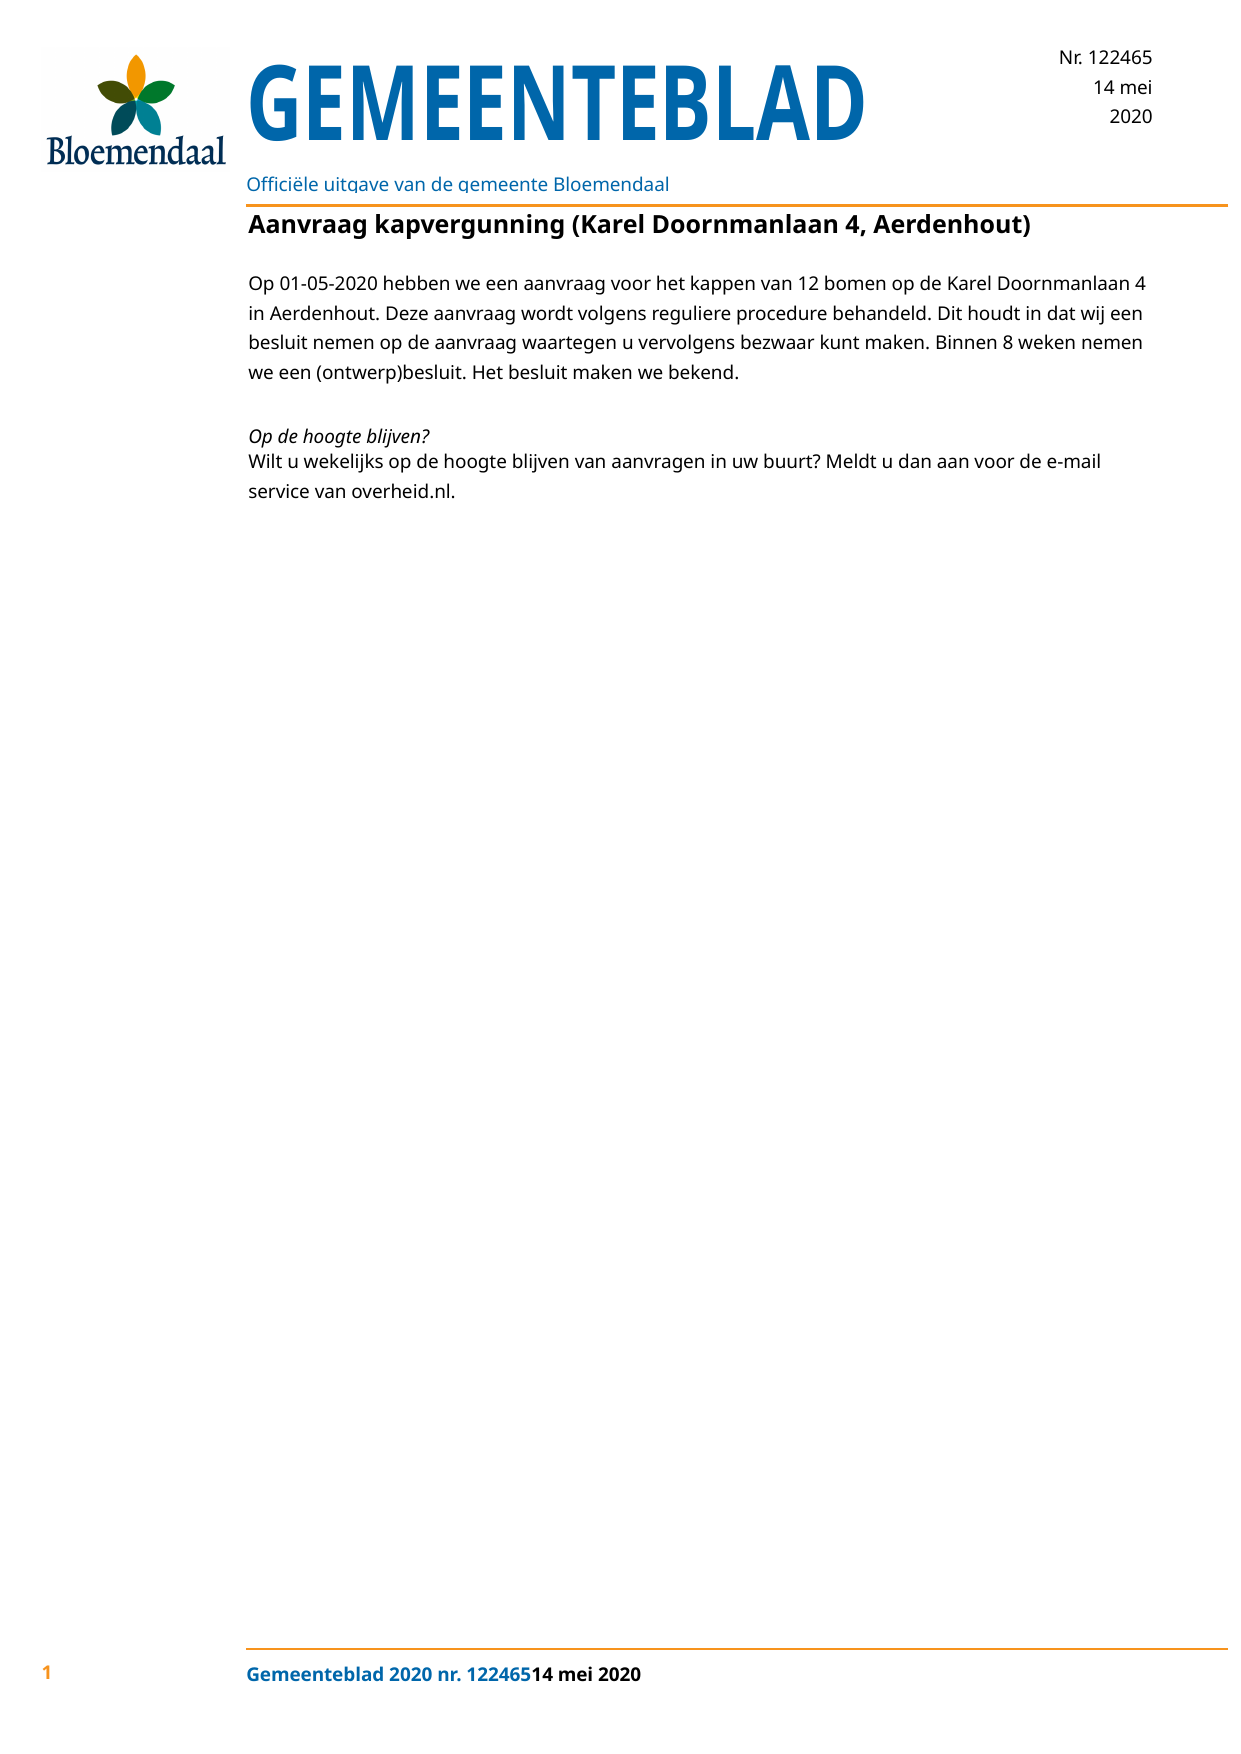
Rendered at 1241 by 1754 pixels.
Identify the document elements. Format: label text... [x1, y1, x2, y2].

text Wilt u wekelijks op de hoogte blijven van aanvragen in uw buurt? Meldt u dan aan voor de e-mail service van overheid.nl. [248, 449, 1152, 504]
text Op de hoogte blijven? [248, 423, 1152, 449]
text Aanvraag kapvergunning (Karel Doornmanlaan 4, Aerdenhout) [248, 207, 1152, 241]
text Op 01-05-2020 hebben we een aanvraag voor het kappen van 12 bomen op de Karel Doornmanlaan 4 in Aerdenhout. Deze aanvraag wordt volgens reguliere procedure behandeld. Dit houdt in dat wij een besluit nemen op de aanvraag waartegen u vervolgens bezwaar kunt maken. Binnen 8 weken nemen we een (ontwerp)besluit. Het besluit maken we bekend. [248, 270, 1152, 385]
picture [41, 47, 231, 172]
